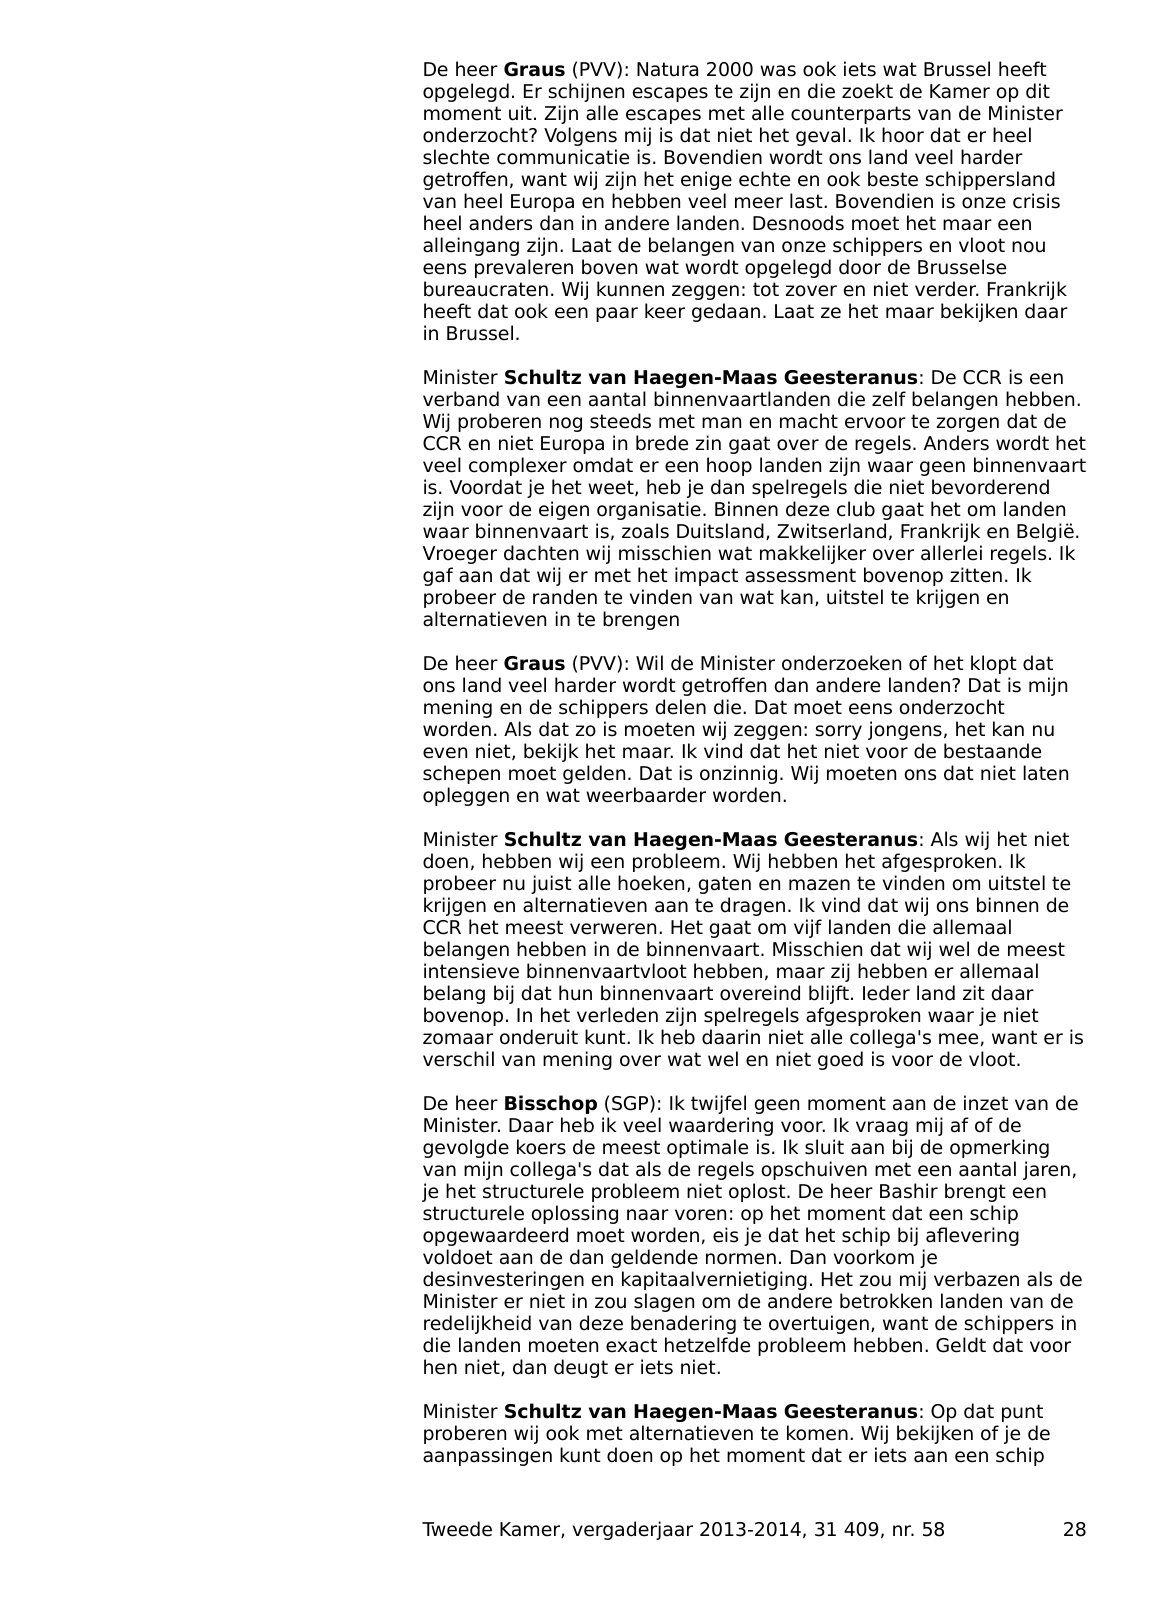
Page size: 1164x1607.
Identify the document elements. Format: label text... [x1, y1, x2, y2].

text Minister Schultz van Haegen-Maas Geesteranus: Op dat punt proberen wij ook met alternatieven te komen. Wij bekijken of je de aanpassingen kunt doen op het moment dat er iets aan een schip [422, 1401, 1087, 1467]
text De heer Bisschop (SGP): Ik twijfel geen moment aan de inzet van de Minister. Daar heb ik veel waardering voor. Ik vraag mij af of de gevolgde koers de meest optimale is. Ik sluit aan bij de opmerking van mijn collega's dat als de regels opschuiven met een aantal jaren, je het structurele probleem niet oplost. De heer Bashir brengt een structurele oplossing naar voren: op het moment dat een schip opgewaardeerd moet worden, eis je dat het schip bij aflevering voldoet aan de dan geldende normen. Dan voorkom je desinvesteringen en kapitaalvernietiging. Het zou mij verbazen als de Minister er niet in zou slagen om de andere betrokken landen van de redelijkheid van deze benadering te overtuigen, want de schippers in die landen moeten exact hetzelfde probleem hebben. Geldt dat voor hen niet, dan deugt er iets niet. [422, 1093, 1087, 1379]
text Minister Schultz van Haegen-Maas Geesteranus: Als wij het niet doen, hebben wij een probleem. Wij hebben het afgesproken. Ik probeer nu juist alle hoeken, gaten en mazen te vinden om uitstel te krijgen en alternatieven aan te dragen. Ik vind dat wij ons binnen de CCR het meest verweren. Het gaat om vijf landen die allemaal belangen hebben in de binnenvaart. Misschien dat wij wel de meest intensieve binnenvaartvloot hebben, maar zij hebben er allemaal belang bij dat hun binnenvaart overeind blijft. Ieder land zit daar bovenop. In het verleden zijn spelregels afgesproken waar je niet zomaar onderuit kunt. Ik heb daarin niet alle collega's mee, want er is verschil van mening over wat wel en niet goed is voor de vloot. [422, 829, 1087, 1071]
text Minister Schultz van Haegen-Maas Geesteranus: De CCR is een verband van een aantal binnenvaartlanden die zelf belangen hebben. Wij proberen nog steeds met man en macht ervoor te zorgen dat de CCR en niet Europa in brede zin gaat over de regels. Anders wordt het veel complexer omdat er een hoop landen zijn waar geen binnenvaart is. Voordat je het weet, heb je dan spelregels die niet bevorderend zijn voor de eigen organisatie. Binnen deze club gaat het om landen waar binnenvaart is, zoals Duitsland, Zwitserland, Frankrijk en België. Vroeger dachten wij misschien wat makkelijker over allerlei regels. Ik gaf aan dat wij er met het impact assessment bovenop zitten. Ik probeer de randen te vinden van wat kan, uitstel te krijgen en alternatieven in te brengen [422, 367, 1087, 631]
text De heer Graus (PVV): Wil de Minister onderzoeken of het klopt dat ons land veel harder wordt getroffen dan andere landen? Dat is mijn mening en de schippers delen die. Dat moet eens onderzocht worden. Als dat zo is moeten wij zeggen: sorry jongens, het kan nu even niet, bekijk het maar. Ik vind dat het niet voor de bestaande schepen moet gelden. Dat is onzinnig. Wij moeten ons dat niet laten opleggen en wat weerbaarder worden. [422, 653, 1087, 807]
text De heer Graus (PVV): Natura 2000 was ook iets wat Brussel heeft opgelegd. Er schijnen escapes te zijn en die zoekt de Kamer op dit moment uit. Zijn alle escapes met alle counterparts van de Minister onderzocht? Volgens mij is dat niet het geval. Ik hoor dat er heel slechte communicatie is. Bovendien wordt ons land veel harder getroffen, want wij zijn het enige echte en ook beste schippersland van heel Europa en hebben veel meer last. Bovendien is onze crisis heel anders dan in andere landen. Desnoods moet het maar een alleingang zijn. Laat de belangen van onze schippers en vloot nou eens prevaleren boven wat wordt opgelegd door de Brusselse bureaucraten. Wij kunnen zeggen: tot zover en niet verder. Frankrijk heeft dat ook een paar keer gedaan. Laat ze het maar bekijken daar in Brussel. [422, 59, 1087, 345]
